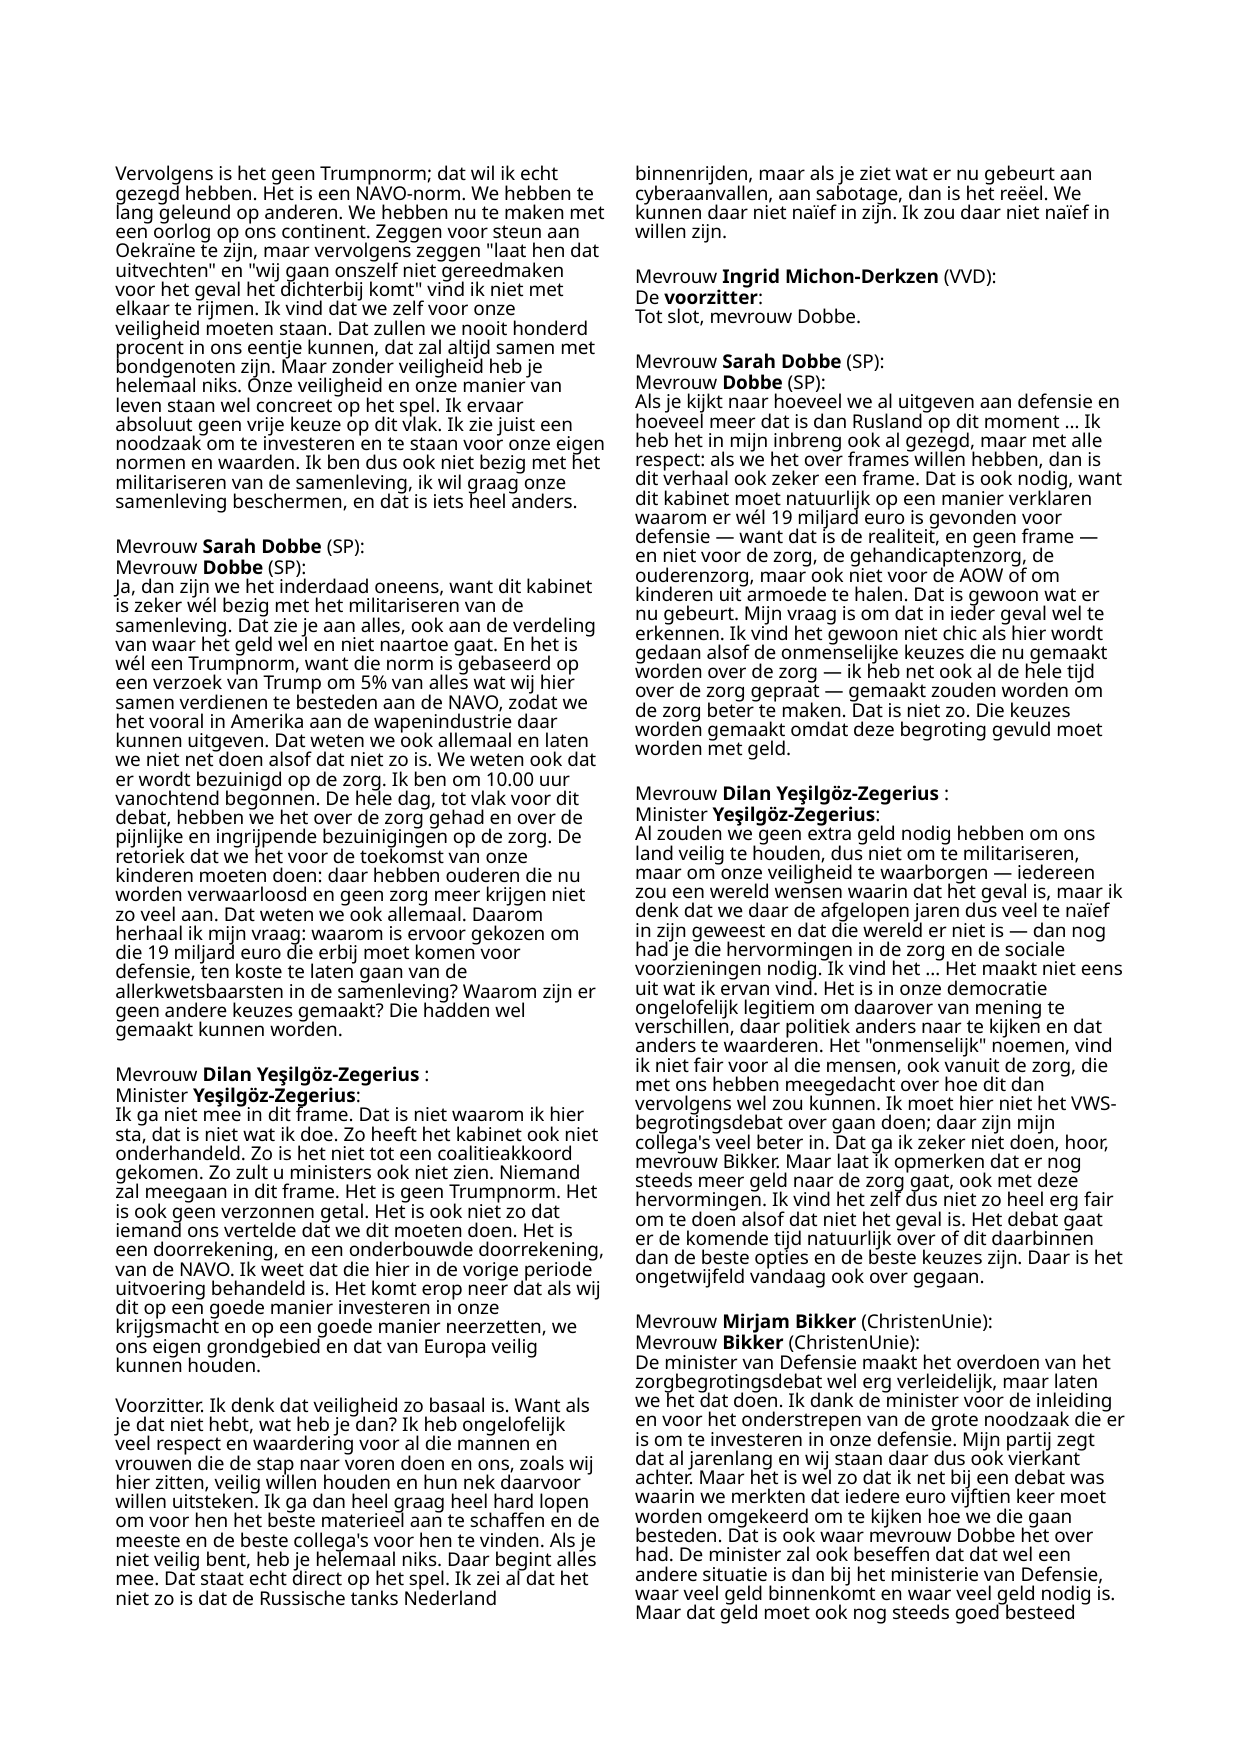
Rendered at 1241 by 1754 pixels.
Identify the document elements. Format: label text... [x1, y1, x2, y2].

text De minister van Defensie maakt het overdoen van het zorgbegrotingsdebat wel erg verleidelijk, maar laten we het dat doen. Ik dank de minister voor de inleiding en voor het onderstrepen van de grote noodzaak die er is om te investeren in onze defensie. Mijn partij zegt dat al jarenlang en wij staan daar dus ook vierkant achter. Maar het is wel zo dat ik net bij een debat was waarin we merkten dat iedere euro vijftien keer moet worden omgekeerd om te kijken hoe we die gaan besteden. Dat is ook waar mevrouw Dobbe het over had. De minister zal ook beseffen dat dat wel een andere situatie is dan bij het ministerie van Defensie, waar veel geld binnenkomt en waar veel geld nodig is. Maar dat geld moet ook nog steeds goed besteed [635, 1354, 1125, 1623]
text Mevrouw Sarah Dobbe (SP): [115, 533, 605, 559]
text De voorzitter: [635, 289, 1125, 308]
text Al zouden we geen extra geld nodig hebben om ons land veilig te houden, dus niet om te militariseren, maar om onze veiligheid te waarborgen — iedereen zou een wereld wensen waarin dat het geval is, maar ik denk dat we daar de afgelopen jaren dus veel te naïef in zijn geweest en dat die wereld er niet is — dan nog had je die hervormingen in de zorg en de sociale voorzieningen nodig. Ik vind het … Het maakt niet eens uit wat ik ervan vind. Het is in onze democratie ongelofelijk legitiem om daarover van mening te verschillen, daar politiek anders naar te kijken en dat anders te waarderen. Het "onmenselijk" noemen, vind ik niet fair voor al die mensen, ook vanuit de zorg, die met ons hebben meegedacht over hoe dit dan vervolgens wel zou kunnen. Ik moet hier niet het VWS-begrotingsdebat over gaan doen; daar zijn mijn collega's veel beter in. Dat ga ik zeker niet doen, hoor, mevrouw Bikker. Maar laat ik opmerken dat er nog steeds meer geld naar de zorg gaat, ook met deze hervormingen. Ik vind het zelf dus niet zo heel erg fair om te doen alsof dat niet het geval is. Het debat gaat er de komende tijd natuurlijk over of dit daarbinnen dan de beste opties en de beste keuzes zijn. Daar is het ongetwijfeld vandaag ook over gegaan. [635, 825, 1125, 1288]
text Mevrouw Dilan Yeşilgöz-Zegerius : [115, 1061, 605, 1087]
text Ik ga niet mee in dit frame. Dat is niet waarom ik hier sta, dat is niet wat ik doe. Zo heeft het kabinet ook niet onderhandeld. Zo is het niet tot een coalitieakkoord gekomen. Zo zult u ministers ook niet zien. Niemand zal meegaan in dit frame. Het is geen Trumpnorm. Het is ook geen verzonnen getal. Het is ook niet zo dat iemand ons vertelde dat we dit moeten doen. Het is een doorrekening, en een onderbouwde doorrekening, van de NAVO. Ik weet dat die hier in de vorige periode uitvoering behandeld is. Het komt erop neer dat als wij dit op een goede manier investeren in onze krijgsmacht en op een goede manier neerzetten, we ons eigen grondgebied en dat van Europa veilig kunnen houden. [115, 1106, 605, 1376]
text binnenrijden, maar als je ziet wat er nu gebeurt aan cyberaanvallen, aan sabotage, dan is het reëel. We kunnen daar niet naïef in zijn. Ik zou daar niet naïef in willen zijn. [635, 165, 1125, 242]
text Mevrouw Dilan Yeşilgöz-Zegerius : [635, 780, 1125, 806]
text Mevrouw Ingrid Michon-Derkzen (VVD): [635, 263, 1125, 289]
text Mevrouw Bikker (ChristenUnie): [635, 1334, 1125, 1354]
text Tot slot, mevrouw Dobbe. [635, 308, 1125, 327]
text Vervolgens is het geen Trumpnorm; dat wil ik echt gezegd hebben. Het is een NAVO-norm. We hebben te lang geleund op anderen. We hebben nu te maken met een oorlog op ons continent. Zeggen voor steun aan Oekraïne te zijn, maar vervolgens zeggen "laat hen dat uitvechten" en "wij gaan onszelf niet gereedmaken voor het geval het dichterbij komt" vind ik niet met elkaar te rijmen. Ik vind dat we zelf voor onze veiligheid moeten staan. Dat zullen we nooit honderd procent in ons eentje kunnen, dat zal altijd samen met bondgenoten zijn. Maar zonder veiligheid heb je helemaal niks. Onze veiligheid en onze manier van leven staan wel concreet op het spel. Ik ervaar absoluut geen vrije keuze op dit vlak. Ik zie juist een noodzaak om te investeren en te staan voor onze eigen normen en waarden. Ik ben dus ook niet bezig met het militariseren van de samenleving, ik wil graag onze samenleving beschermen, en dat is iets heel anders. [115, 165, 605, 512]
text Voorzitter. Ik denk dat veiligheid zo basaal is. Want als je dat niet hebt, wat heb je dan? Ik heb ongelofelijk veel respect en waardering voor al die mannen en vrouwen die de stap naar voren doen en ons, zoals wij hier zitten, veilig willen houden en hun nek daarvoor willen uitsteken. Ik ga dan heel graag heel hard lopen om voor hen het beste materieel aan te schaffen en de meeste en de beste collega's voor hen te vinden. Als je niet veilig bent, heb je helemaal niks. Daar begint alles mee. Dat staat echt direct op het spel. Ik zei al dat het niet zo is dat de Russische tanks Nederland [115, 1397, 605, 1609]
text Mevrouw Dobbe (SP): [635, 374, 1125, 393]
text Als je kijkt naar hoeveel we al uitgeven aan defensie en hoeveel meer dat is dan Rusland op dit moment … Ik heb het in mijn inbreng ook al gezegd, maar met alle respect: als we het over frames willen hebben, dan is dit verhaal ook zeker een frame. Dat is ook nodig, want dit kabinet moet natuurlijk op een manier verklaren waarom er wél 19 miljard euro is gevonden voor defensie — want dat is de realiteit, en geen frame — en niet voor de zorg, de gehandicaptenzorg, de ouderenzorg, maar ook niet voor de AOW of om kinderen uit armoede te halen. Dat is gewoon wat er nu gebeurt. Mijn vraag is om dat in ieder geval wel te erkennen. Ik vind het gewoon niet chic als hier wordt gedaan alsof de onmenselijke keuzes die nu gemaakt worden over de zorg — ik heb net ook al de hele tijd over de zorg gepraat — gemaakt zouden worden om de zorg beter te maken. Dat is niet zo. Die keuzes worden gemaakt omdat deze begroting gevuld moet worden met geld. [635, 393, 1125, 759]
text Mevrouw Sarah Dobbe (SP): [635, 348, 1125, 374]
text Minister Yeşilgöz-Zegerius: [115, 1087, 605, 1106]
text Mevrouw Mirjam Bikker (ChristenUnie): [635, 1309, 1125, 1334]
text Minister Yeşilgöz-Zegerius: [635, 806, 1125, 825]
text Mevrouw Dobbe (SP): [115, 559, 605, 578]
text Ja, dan zijn we het inderdaad oneens, want dit kabinet is zeker wél bezig met het militariseren van de samenleving. Dat zie je aan alles, ook aan de verdeling van waar het geld wel en niet naartoe gaat. En het is wél een Trumpnorm, want die norm is gebaseerd op een verzoek van Trump om 5% van alles wat wij hier samen verdienen te besteden aan de NAVO, zodat we het vooral in Amerika aan de wapenindustrie daar kunnen uitgeven. Dat weten we ook allemaal en laten we niet net doen alsof dat niet zo is. We weten ook dat er wordt bezuinigd op de zorg. Ik ben om 10.00 uur vanochtend begonnen. De hele dag, tot vlak voor dit debat, hebben we het over de zorg gehad en over de pijnlijke en ingrijpende bezuinigingen op de zorg. De retoriek dat we het voor de toekomst van onze kinderen moeten doen: daar hebben ouderen die nu worden verwaarloosd en geen zorg meer krijgen niet zo veel aan. Dat weten we ook allemaal. Daarom herhaal ik mijn vraag: waarom is ervoor gekozen om die 19 miljard euro die erbij moet komen voor defensie, ten koste te laten gaan van de allerkwetsbaarsten in de samenleving? Waarom zijn er geen andere keuzes gemaakt? Die hadden wel gemaakt kunnen worden. [115, 578, 605, 1041]
